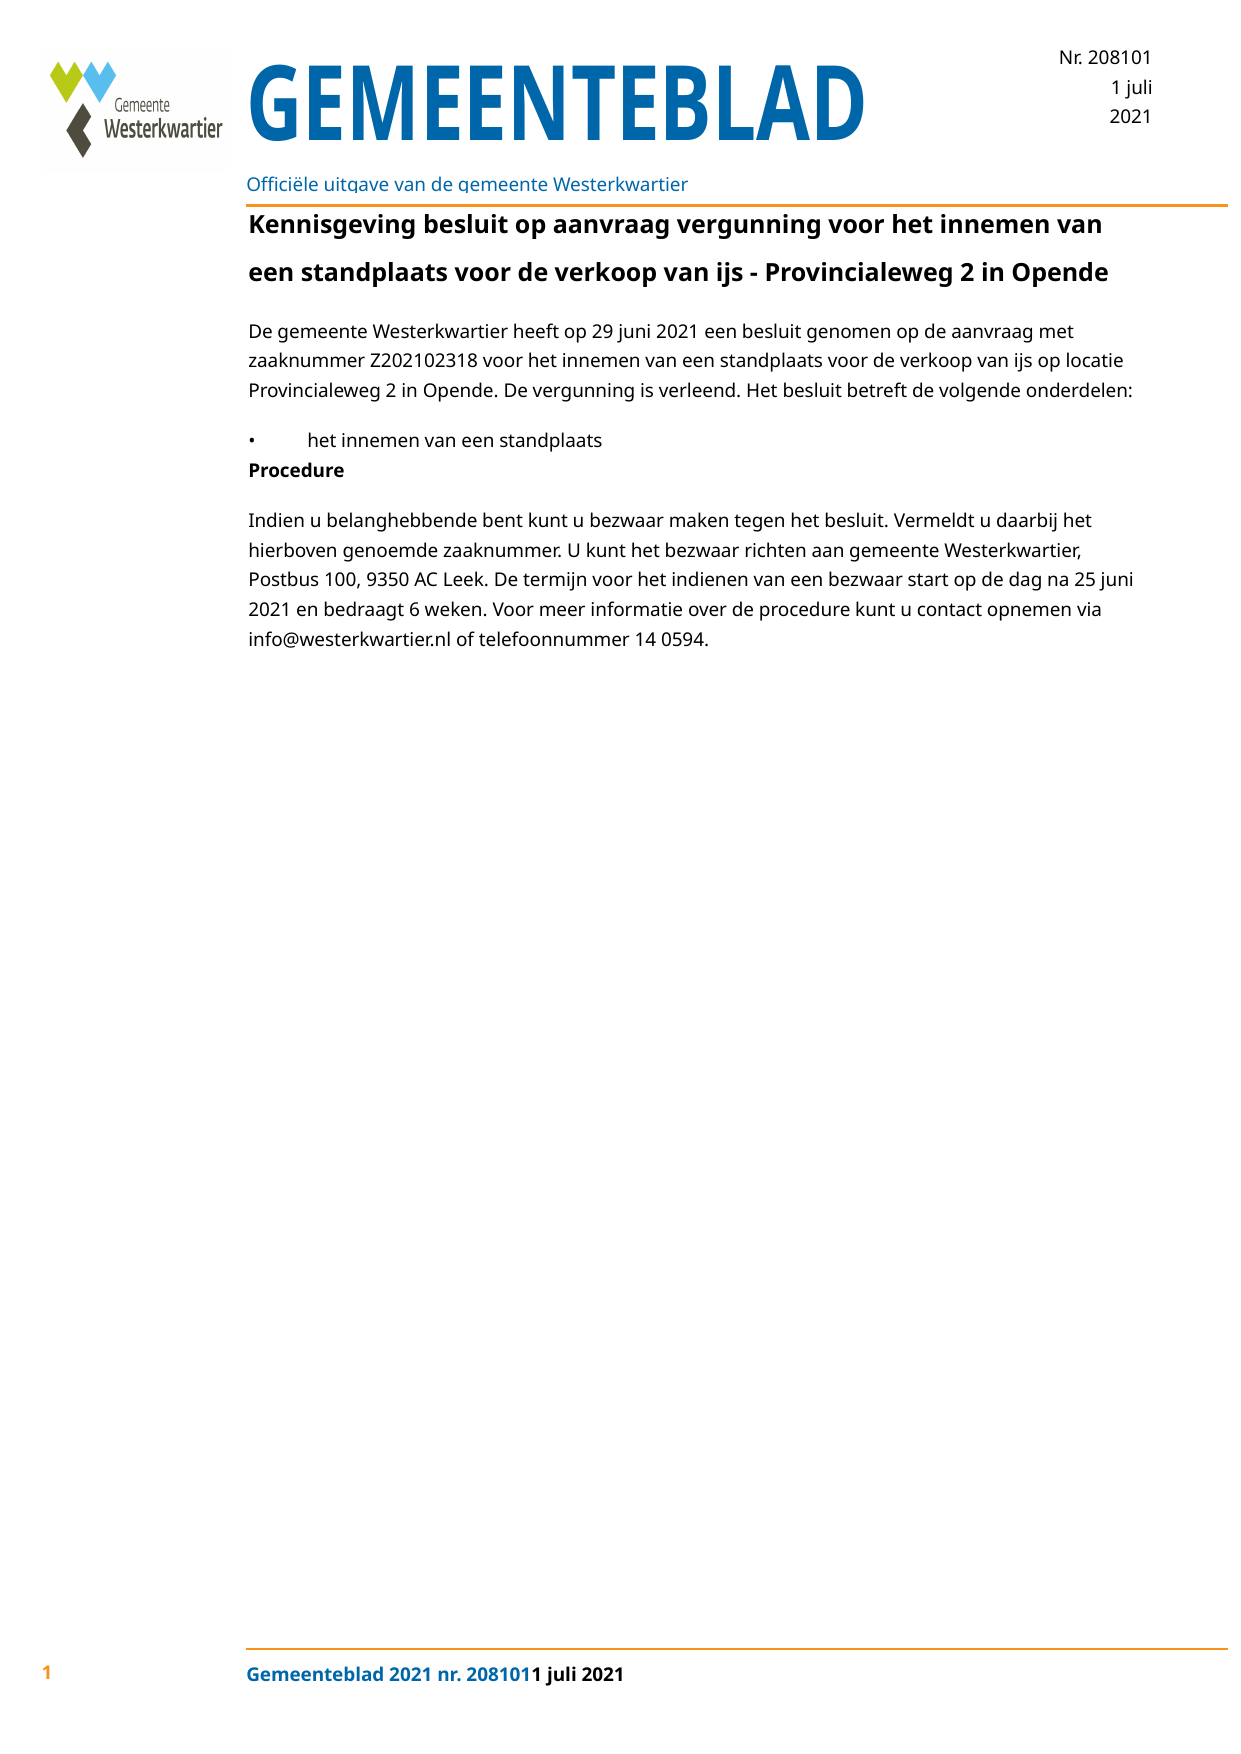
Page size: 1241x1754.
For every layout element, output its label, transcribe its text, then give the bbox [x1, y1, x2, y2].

text De gemeente Westerkwartier heeft op 29 juni 2021 een besluit genomen op de aanvraag met zaaknummer Z202102318 voor het innemen van een standplaats voor de verkoop van ijs op locatie Provincialeweg 2 in Opende. De vergunning is verleend. Het besluit betreft de volgende onderdelen: [248, 318, 1152, 403]
list het innemen van een standplaats [248, 427, 1152, 453]
text Procedure [248, 457, 1152, 483]
text Indien u belanghebbende bent kunt u bezwaar maken tegen het besluit. Vermeldt u daarbij het hierboven genoemde zaaknummer. U kunt het bezwaar richten aan gemeente Westerkwartier, Postbus 100, 9350 AC Leek. De termijn voor het indienen van een bezwaar start op de dag na 25 juni 2021 en bedraagt 6 weken. Voor meer informatie over de procedure kunt u contact opnemen via info@westerkwartier.nl of telefoonnummer 14 0594. [248, 507, 1152, 652]
text Kennisgeving besluit op aanvraag vergunning voor het innemen van een standplaats voor de verkoop van ijs - Provincialeweg 2 in Opende [248, 207, 1152, 288]
picture [41, 47, 231, 172]
